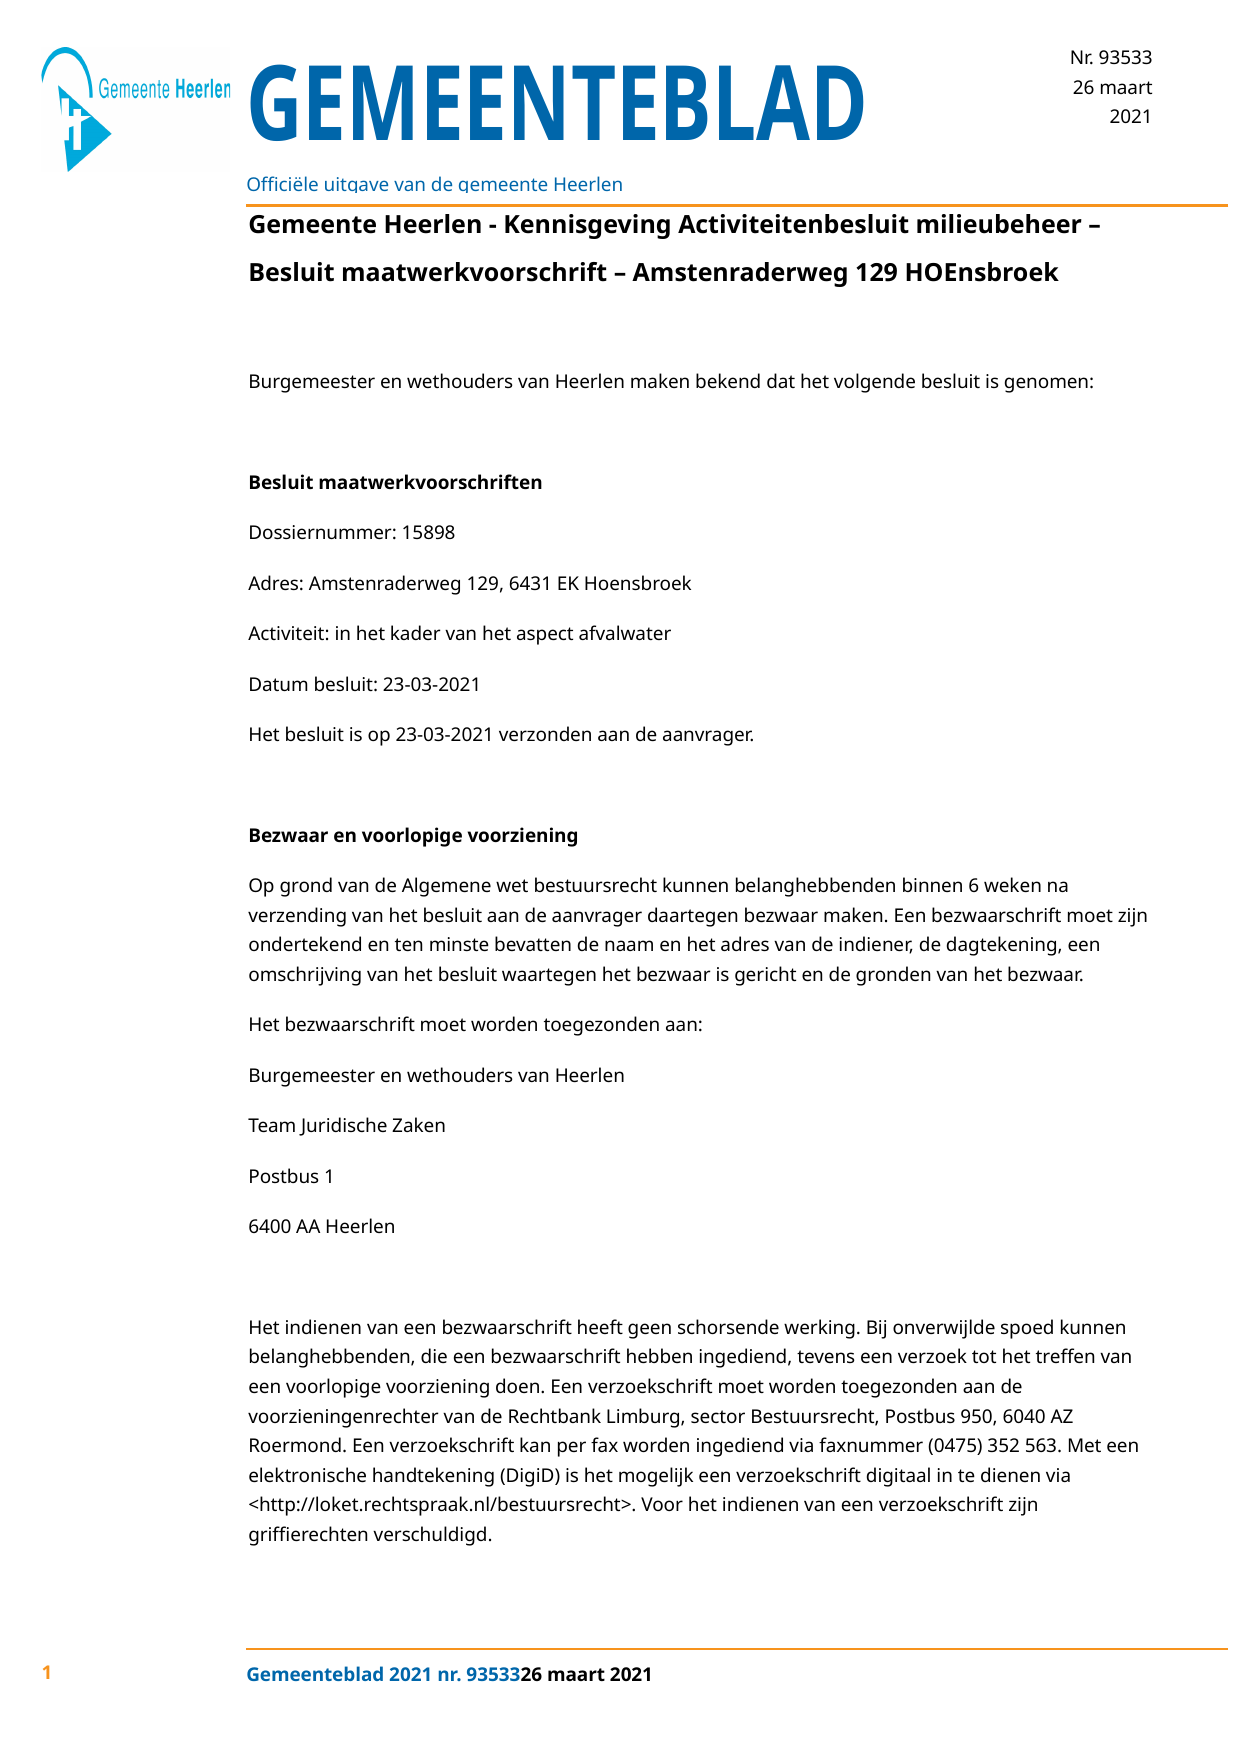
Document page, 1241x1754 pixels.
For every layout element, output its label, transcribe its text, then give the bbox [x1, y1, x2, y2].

text Postbus 1 [248, 1163, 1152, 1189]
text Het indienen van een bezwaarschrift heeft geen schorsende werking. Bij onverwijlde spoed kunnen belanghebbenden, die een bezwaarschrift hebben ingediend, tevens een verzoek tot het treffen van een voorlopige voorziening doen. Een verzoekschrift moet worden toegezonden aan de voorzieningenrechter van de Rechtbank Limburg, sector Bestuursrecht, Postbus 950, 6040 AZ Roermond. Een verzoekschrift kan per fax worden ingediend via faxnummer (0475) 352 563. Met een elektronische handtekening (DigiD) is het mogelijk een verzoekschrift digitaal in te dienen via <http://loket.rechtspraak.nl/bestuursrecht>. Voor het indienen van een verzoekschrift zijn griffierechten verschuldigd. [248, 1314, 1152, 1547]
text Burgemeester en wethouders van Heerlen maken bekend dat het volgende besluit is genomen: [248, 368, 1152, 394]
text Activiteit: in het kader van het aspect afvalwater [248, 620, 1152, 646]
text 6400 AA Heerlen [248, 1213, 1152, 1239]
text Gemeente Heerlen - Kennisgeving Activiteitenbesluit milieubeheer – Besluit maatwerkvoorschrift – Amstenraderweg 129 HOEnsbroek [248, 207, 1152, 288]
text Team Juridische Zaken [248, 1112, 1152, 1138]
picture [41, 47, 59, 70]
text Op grond van de Algemene wet bestuursrecht kunnen belanghebbenden binnen 6 weken na verzending van het besluit aan de aanvrager daartegen bezwaar maken. Een bezwaarschrift moet zijn ondertekend en ten minste bevatten de naam en het adres van de indiener, de dagtekening, een omschrijving van het besluit waartegen het bezwaar is gericht en de gronden van het bezwaar. [248, 872, 1152, 987]
text Dossiernummer: 15898 [248, 519, 1152, 545]
text Het bezwaarschrift moet worden toegezonden aan: [248, 1012, 1152, 1037]
text Besluit maatwerkvoorschriften [248, 469, 1152, 495]
text Datum besluit: 23-03-2021 [248, 671, 1152, 697]
text Het besluit is op 23-03-2021 verzonden aan de aanvrager. [248, 721, 1152, 747]
text Adres: Amstenraderweg 129, 6431 EK Hoensbroek [248, 570, 1152, 596]
picture [41, 47, 231, 172]
text Bezwaar en voorlopige voorziening [248, 822, 1152, 848]
text Burgemeester en wethouders van Heerlen [248, 1062, 1152, 1088]
